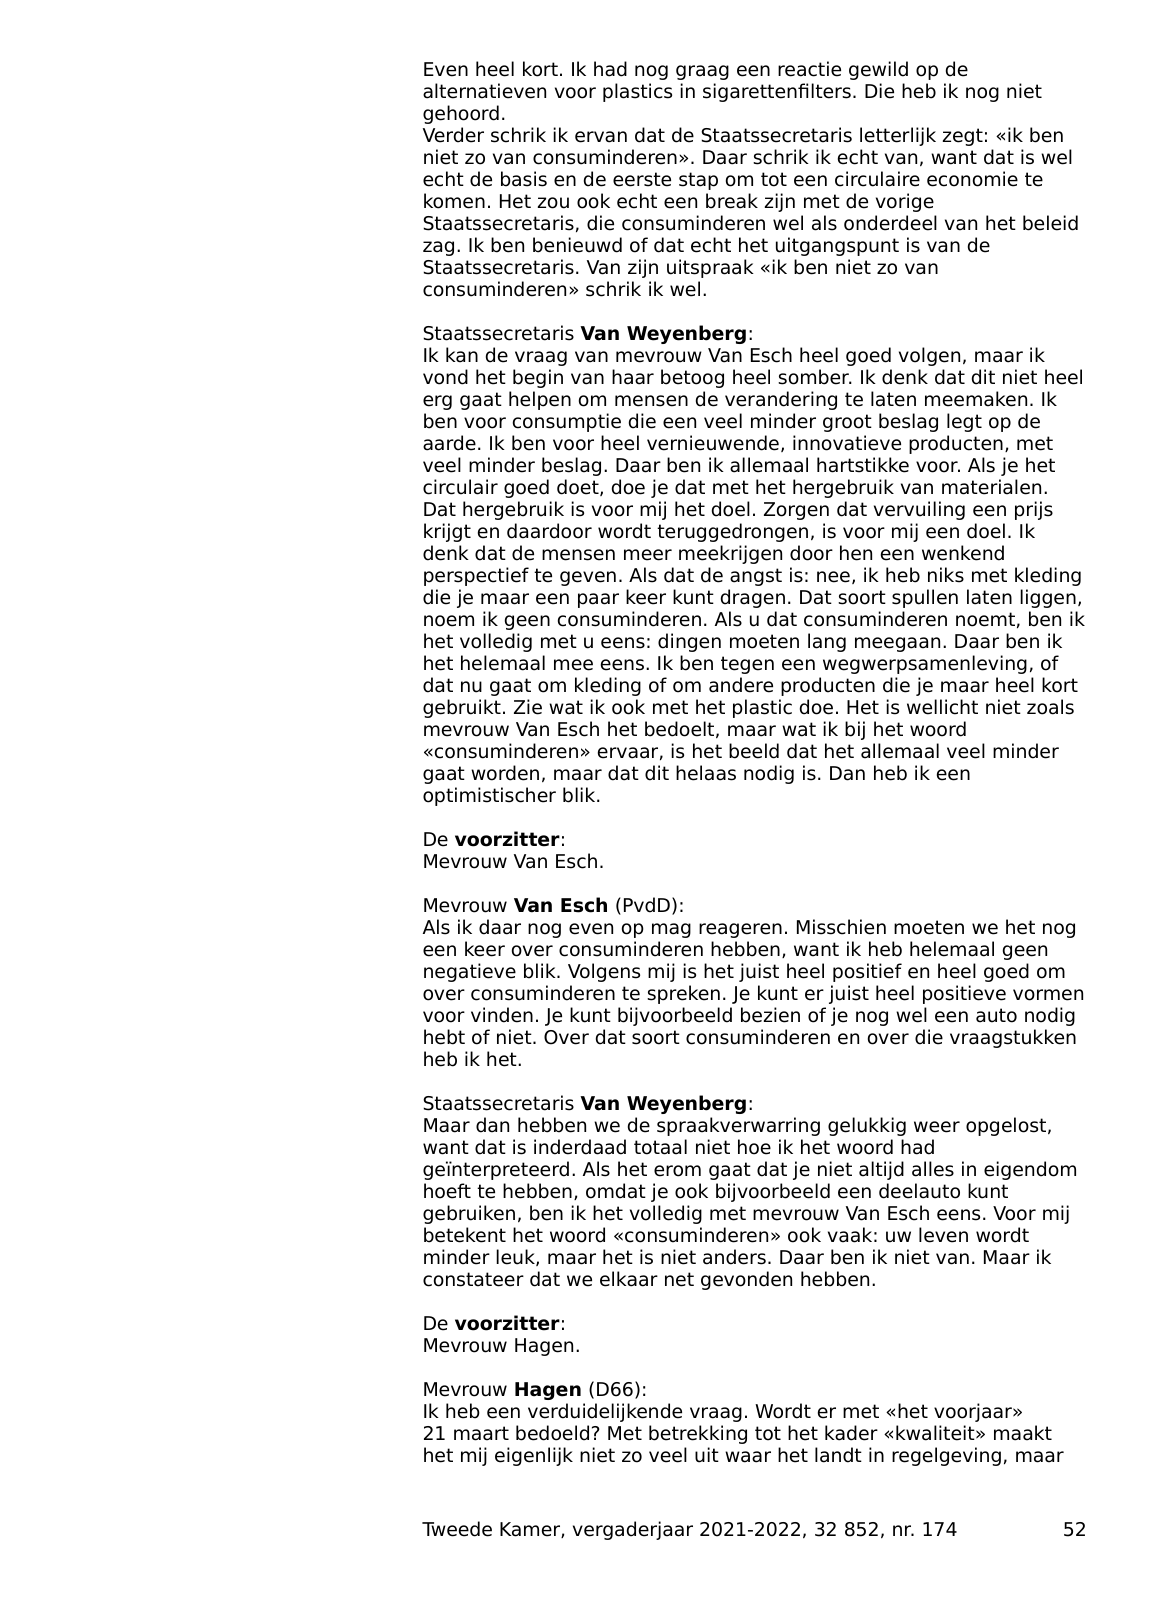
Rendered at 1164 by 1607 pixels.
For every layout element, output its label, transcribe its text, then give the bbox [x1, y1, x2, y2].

text Als ik daar nog even op mag reageren. Misschien moeten we het nog een keer over consuminderen hebben, want ik heb helemaal geen negatieve blik. Volgens mij is het juist heel positief en heel goed om over consuminderen te spreken. Je kunt er juist heel positieve vormen voor vinden. Je kunt bijvoorbeeld bezien of je nog wel een auto nodig hebt of niet. Over dat soort consuminderen en over die vraagstukken heb ik het. [422, 917, 1087, 1071]
text Mevrouw Van Esch. [422, 851, 1087, 873]
text Mevrouw Hagen (D66): [422, 1379, 1087, 1401]
text Verder schrik ik ervan dat de Staatssecretaris letterlijk zegt: «ik ben niet zo van consuminderen». Daar schrik ik echt van, want dat is wel echt de basis en de eerste stap om tot een circulaire economie te komen. Het zou ook echt een break zijn met de vorige Staatssecretaris, die consuminderen wel als onderdeel van het beleid zag. Ik ben benieuwd of dat echt het uitgangspunt is van de Staatssecretaris. Van zijn uitspraak «ik ben niet zo van consuminderen» schrik ik wel. [422, 125, 1087, 301]
text De voorzitter: [422, 1313, 1087, 1335]
text Even heel kort. Ik had nog graag een reactie gewild op de alternatieven voor plastics in sigarettenfilters. Die heb ik nog niet gehoord. [422, 59, 1087, 125]
text Ik heb een verduidelijkende vraag. Wordt er met «het voorjaar» 21 maart bedoeld? Met betrekking tot het kader «kwaliteit» maakt het mij eigenlijk niet zo veel uit waar het landt in regelgeving, maar [422, 1401, 1087, 1467]
text De voorzitter: [422, 829, 1087, 851]
text Mevrouw Van Esch (PvdD): [422, 895, 1087, 917]
text Staatssecretaris Van Weyenberg: [422, 1093, 1087, 1115]
text Ik kan de vraag van mevrouw Van Esch heel goed volgen, maar ik vond het begin van haar betoog heel somber. Ik denk dat dit niet heel erg gaat helpen om mensen de verandering te laten meemaken. Ik ben voor consumptie die een veel minder groot beslag legt op de aarde. Ik ben voor heel vernieuwende, innovatieve producten, met veel minder beslag. Daar ben ik allemaal hartstikke voor. Als je het circulair goed doet, doe je dat met het hergebruik van materialen. Dat hergebruik is voor mij het doel. Zorgen dat vervuiling een prijs krijgt en daardoor wordt teruggedrongen, is voor mij een doel. Ik denk dat de mensen meer meekrijgen door hen een wenkend perspectief te geven. Als dat de angst is: nee, ik heb niks met kleding die je maar een paar keer kunt dragen. Dat soort spullen laten liggen, noem ik geen consuminderen. Als u dat consuminderen noemt, ben ik het volledig met u eens: dingen moeten lang meegaan. Daar ben ik het helemaal mee eens. Ik ben tegen een wegwerpsamenleving, of dat nu gaat om kleding of om andere producten die je maar heel kort gebruikt. Zie wat ik ook met het plastic doe. Het is wellicht niet zoals mevrouw Van Esch het bedoelt, maar wat ik bij het woord «consuminderen» ervaar, is het beeld dat het allemaal veel minder gaat worden, maar dat dit helaas nodig is. Dan heb ik een optimistischer blik. [422, 345, 1087, 807]
text Staatssecretaris Van Weyenberg: [422, 323, 1087, 345]
text Maar dan hebben we de spraakverwarring gelukkig weer opgelost, want dat is inderdaad totaal niet hoe ik het woord had geïnterpreteerd. Als het erom gaat dat je niet altijd alles in eigendom hoeft te hebben, omdat je ook bijvoorbeeld een deelauto kunt gebruiken, ben ik het volledig met mevrouw Van Esch eens. Voor mij betekent het woord «consuminderen» ook vaak: uw leven wordt minder leuk, maar het is niet anders. Daar ben ik niet van. Maar ik constateer dat we elkaar net gevonden hebben. [422, 1115, 1087, 1291]
text Mevrouw Hagen. [422, 1335, 1087, 1357]
